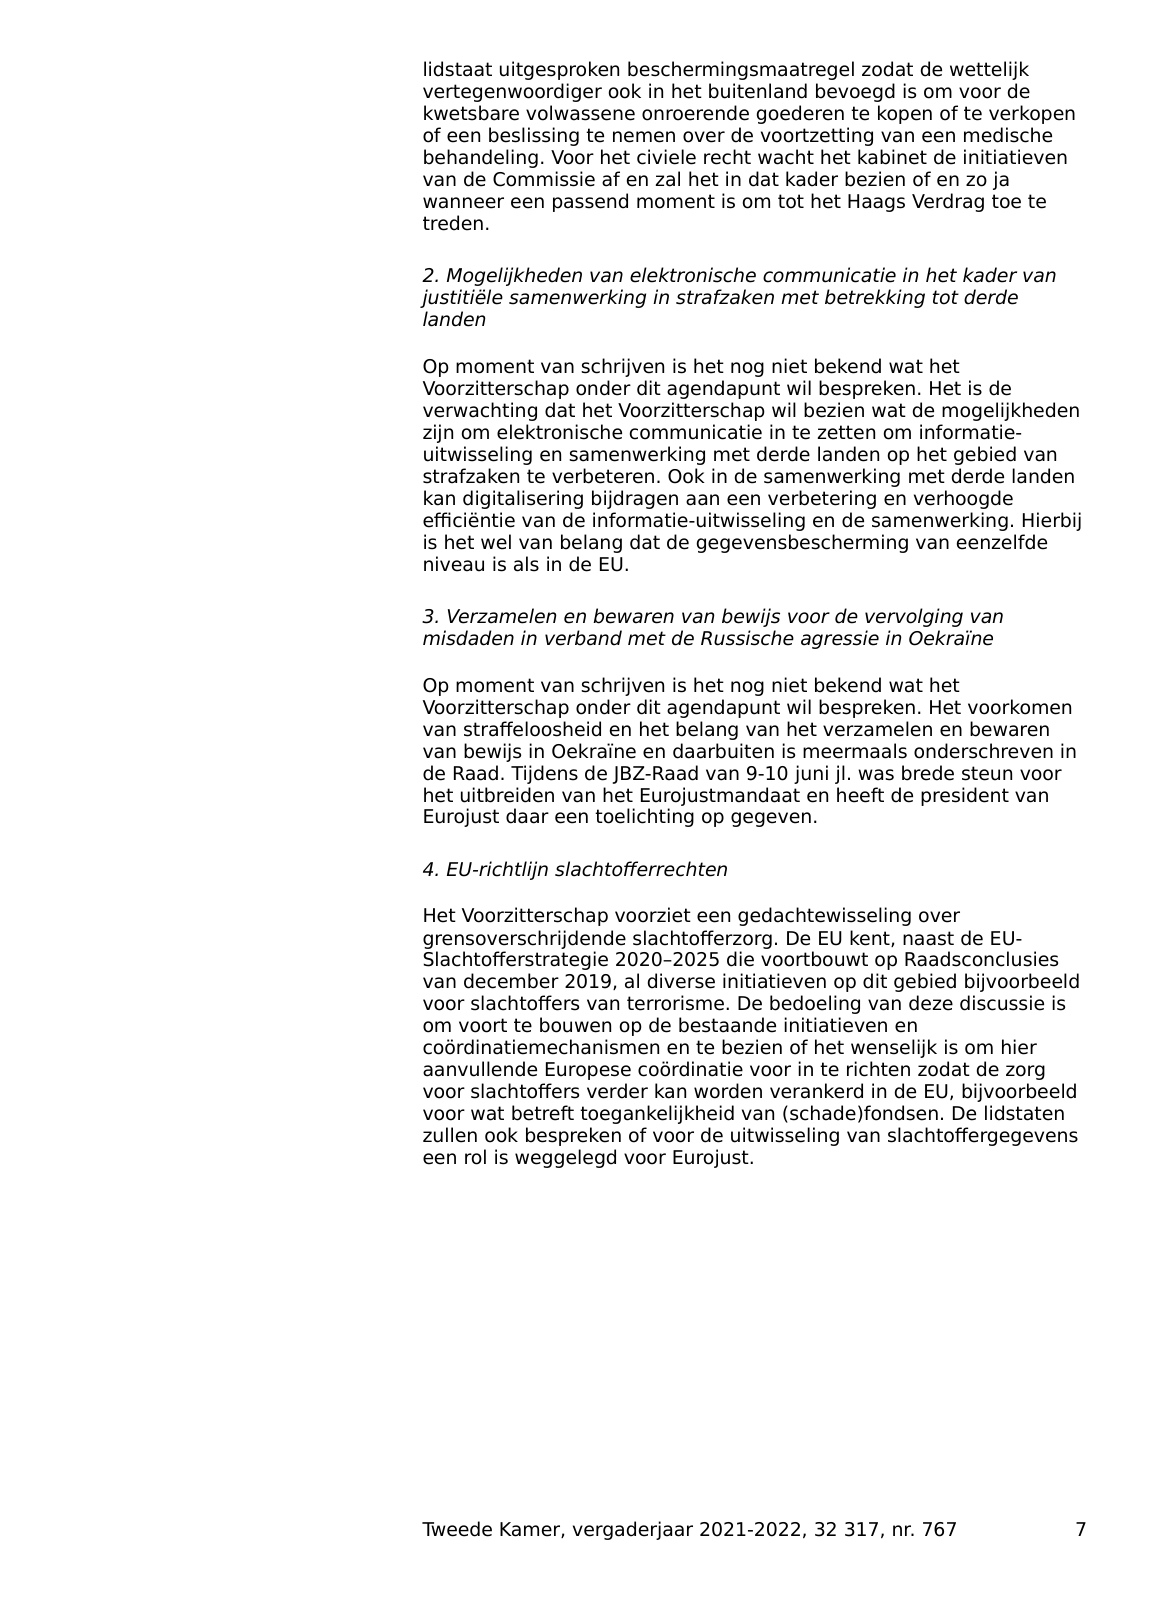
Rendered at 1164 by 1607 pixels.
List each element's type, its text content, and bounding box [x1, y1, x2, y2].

subtitle 3. Verzamelen en bewaren van bewijs voor de vervolging van misdaden in verband met de Russische agressie in Oekraïne [422, 606, 1087, 649]
subtitle 4. EU-richtlijn slachtofferrechten [422, 858, 1087, 880]
subtitle 2. Mogelijkheden van elektronische communicatie in het kader van justitiële samenwerking in strafzaken met betrekking tot derde landen [422, 265, 1087, 331]
text Het Voorzitterschap voorziet een gedachtewisseling over grensoverschrijdende slachtofferzorg. De EU kent, naast de EU-Slachtofferstrategie 2020–2025 die voortbouwt op Raadsconclusies van december 2019, al diverse initiatieven op dit gebied bijvoorbeeld voor slachtoffers van terrorisme. De bedoeling van deze discussie is om voort te bouwen op de bestaande initiatieven en coördinatiemechanismen en te bezien of het wenselijk is om hier aanvullende Europese coördinatie voor in te richten zodat de zorg voor slachtoffers verder kan worden verankerd in de EU, bijvoorbeeld voor wat betreft toegankelijkheid van (schade)fondsen. De lidstaten zullen ook bespreken of voor de uitwisseling van slachtoffergegevens een rol is weggelegd voor Eurojust. [422, 905, 1087, 1169]
text lidstaat uitgesproken beschermingsmaatregel zodat de wettelijk vertegenwoordiger ook in het buitenland bevoegd is om voor de kwetsbare volwassene onroerende goederen te kopen of te verkopen of een beslissing te nemen over de voortzetting van een medische behandeling. Voor het civiele recht wacht het kabinet de initiatieven van de Commissie af en zal het in dat kader bezien of en zo ja wanneer een passend moment is om tot het Haags Verdrag toe te treden. [422, 59, 1087, 235]
text Op moment van schrijven is het nog niet bekend wat het Voorzitterschap onder dit agendapunt wil bespreken. Het voorkomen van straffeloosheid en het belang van het verzamelen en bewaren van bewijs in Oekraïne en daarbuiten is meermaals onderschreven in de Raad. Tijdens de JBZ-Raad van 9-10 juni jl. was brede steun voor het uitbreiden van het Eurojustmandaat en heeft de president van Eurojust daar een toelichting op gegeven. [422, 674, 1087, 828]
text Op moment van schrijven is het nog niet bekend wat het Voorzitterschap onder dit agendapunt wil bespreken. Het is de verwachting dat het Voorzitterschap wil bezien wat de mogelijkheden zijn om elektronische communicatie in te zetten om informatie-uitwisseling en samenwerking met derde landen op het gebied van strafzaken te verbeteren. Ook in de samenwerking met derde landen kan digitalisering bijdragen aan een verbetering en verhoogde efficiëntie van de informatie-uitwisseling en de samenwerking. Hierbij is het wel van belang dat de gegevensbescherming van eenzelfde niveau is als in de EU. [422, 356, 1087, 576]
